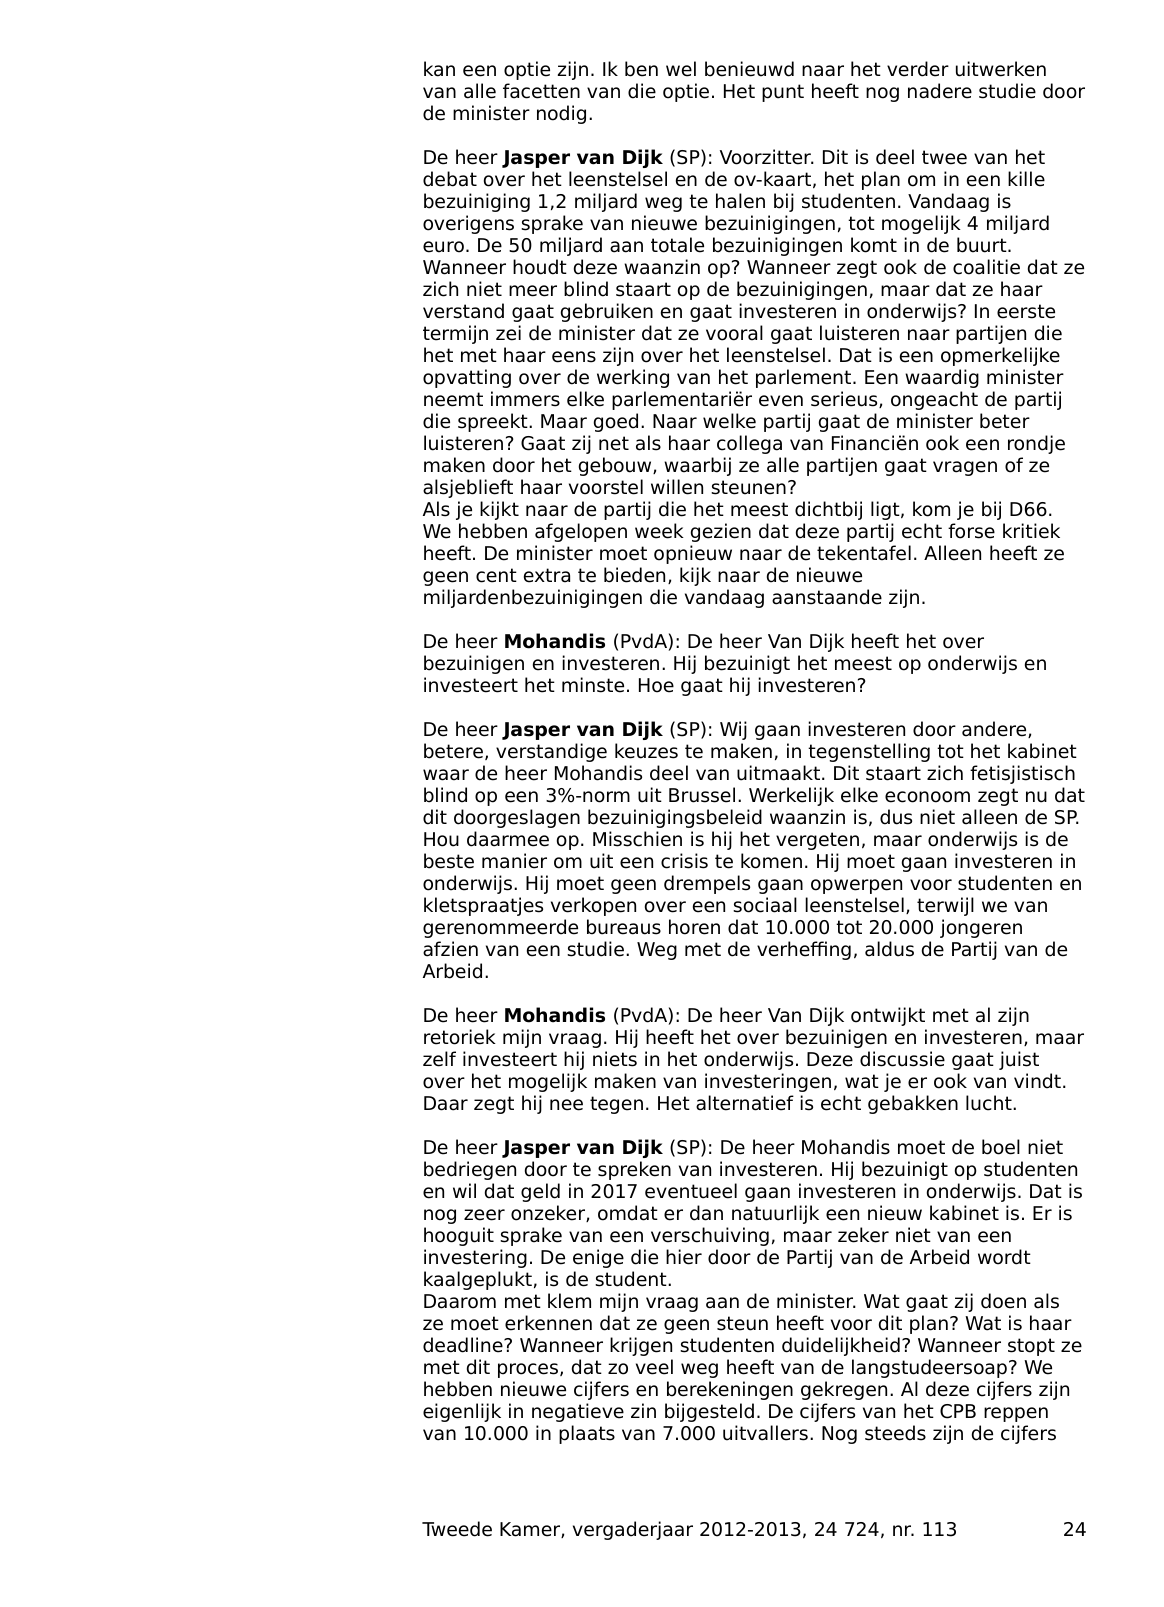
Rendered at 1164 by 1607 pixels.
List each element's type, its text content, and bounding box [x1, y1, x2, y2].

text De heer Mohandis (PvdA): De heer Van Dijk heeft het over bezuinigen en investeren. Hij bezuinigt het meest op onderwijs en investeert het minste. Hoe gaat hij investeren? [422, 631, 1087, 697]
text De heer Mohandis (PvdA): De heer Van Dijk ontwijkt met al zijn retoriek mijn vraag. Hij heeft het over bezuinigen en investeren, maar zelf investeert hij niets in het onderwijs. Deze discussie gaat juist over het mogelijk maken van investeringen, wat je er ook van vindt. Daar zegt hij nee tegen. Het alternatief is echt gebakken lucht. [422, 1005, 1087, 1115]
text De heer Jasper van Dijk (SP): Voorzitter. Dit is deel twee van het debat over het leenstelsel en de ov-kaart, het plan om in een kille bezuiniging 1,2 miljard weg te halen bij studenten. Vandaag is overigens sprake van nieuwe bezuinigingen, tot mogelijk 4 miljard euro. De 50 miljard aan totale bezuinigingen komt in de buurt. Wanneer houdt deze waanzin op? Wanneer zegt ook de coalitie dat ze zich niet meer blind staart op de bezuinigingen, maar dat ze haar verstand gaat gebruiken en gaat investeren in onderwijs? In eerste termijn zei de minister dat ze vooral gaat luisteren naar partijen die het met haar eens zijn over het leenstelsel. Dat is een opmerkelijke opvatting over de werking van het parlement. Een waardig minister neemt immers elke parlementariër even serieus, ongeacht de partij die spreekt. Maar goed. Naar welke partij gaat de minister beter luisteren? Gaat zij net als haar collega van Financiën ook een rondje maken door het gebouw, waarbij ze alle partijen gaat vragen of ze alsjeblieft haar voorstel willen steunen? [422, 147, 1087, 499]
text kan een optie zijn. Ik ben wel benieuwd naar het verder uitwerken van alle facetten van die optie. Het punt heeft nog nadere studie door de minister nodig. [422, 59, 1087, 125]
text De heer Jasper van Dijk (SP): Wij gaan investeren door andere, betere, verstandige keuzes te maken, in tegenstelling tot het kabinet waar de heer Mohandis deel van uitmaakt. Dit staart zich fetisjistisch blind op een 3%-norm uit Brussel. Werkelijk elke econoom zegt nu dat dit doorgeslagen bezuinigingsbeleid waanzin is, dus niet alleen de SP. Hou daarmee op. Misschien is hij het vergeten, maar onderwijs is de beste manier om uit een crisis te komen. Hij moet gaan investeren in onderwijs. Hij moet geen drempels gaan opwerpen voor studenten en kletspraatjes verkopen over een sociaal leenstelsel, terwijl we van gerenommeerde bureaus horen dat 10.000 tot 20.000 jongeren afzien van een studie. Weg met de verheffing, aldus de Partij van de Arbeid. [422, 719, 1087, 983]
text Daarom met klem mijn vraag aan de minister. Wat gaat zij doen als ze moet erkennen dat ze geen steun heeft voor dit plan? Wat is haar deadline? Wanneer krijgen studenten duidelijkheid? Wanneer stopt ze met dit proces, dat zo veel weg heeft van de langstudeersoap? We hebben nieuwe cijfers en berekeningen gekregen. Al deze cijfers zijn eigenlijk in negatieve zin bijgesteld. De cijfers van het CPB reppen van 10.000 in plaats van 7.000 uitvallers. Nog steeds zijn de cijfers [422, 1291, 1087, 1445]
text Als je kijkt naar de partij die het meest dichtbij ligt, kom je bij D66. We hebben afgelopen week gezien dat deze partij echt forse kritiek heeft. De minister moet opnieuw naar de tekentafel. Alleen heeft ze geen cent extra te bieden, kijk naar de nieuwe miljardenbezuinigingen die vandaag aanstaande zijn. [422, 499, 1087, 609]
text De heer Jasper van Dijk (SP): De heer Mohandis moet de boel niet bedriegen door te spreken van investeren. Hij bezuinigt op studenten en wil dat geld in 2017 eventueel gaan investeren in onderwijs. Dat is nog zeer onzeker, omdat er dan natuurlijk een nieuw kabinet is. Er is hooguit sprake van een verschuiving, maar zeker niet van een investering. De enige die hier door de Partij van de Arbeid wordt kaalgeplukt, is de student. [422, 1137, 1087, 1291]
